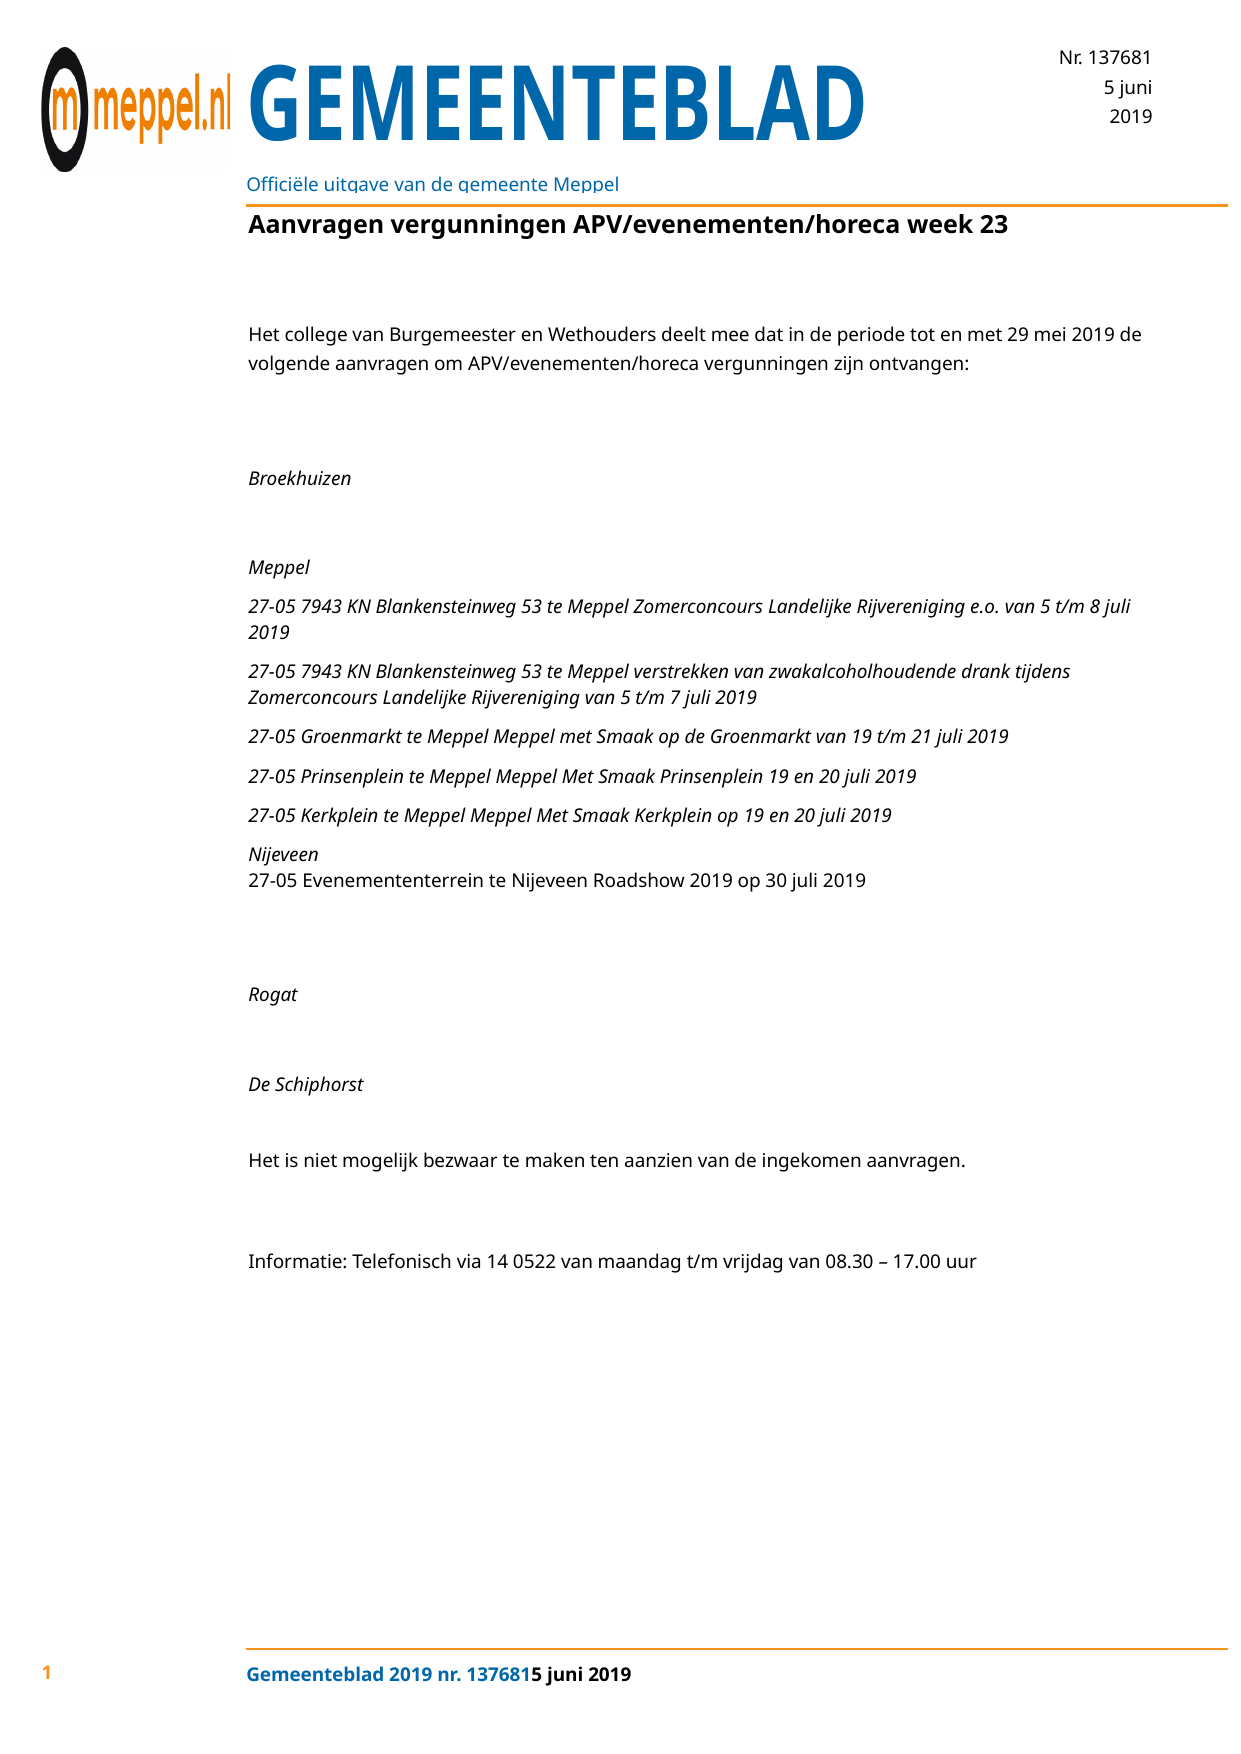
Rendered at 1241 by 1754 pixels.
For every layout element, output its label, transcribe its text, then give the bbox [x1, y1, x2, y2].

text 27-05 7943 KN Blankensteinweg 53 te Meppel Zomerconcours Landelijke Rijvereniging e.o. van 5 t/m 8 juli 2019 [248, 594, 1152, 645]
text 27-05 Groenmarkt te Meppel Meppel met Smaak op de Groenmarkt van 19 t/m 21 juli 2019 [248, 724, 1152, 749]
text 27-05 Evenemententerrein te Nijeveen Roadshow 2019 op 30 juli 2019 [248, 867, 1152, 893]
text Informatie: Telefonisch via 14 0522 van maandag t/m vrijdag van 08.30 – 17.00 uur [248, 1248, 1152, 1274]
text Broekhuizen [248, 465, 1152, 490]
text Het college van Burgemeester en Wethouders deelt mee dat in de periode tot en met 29 mei 2019 de volgende aanvragen om APV/evenementen/horeca vergunningen zijn ontvangen: [248, 321, 1152, 376]
text De Schiphorst [248, 1071, 1152, 1097]
text 27-05 7943 KN Blankensteinweg 53 te Meppel verstrekken van zwakalcoholhoudende drank tijdens Zomerconcours Landelijke Rijvereniging van 5 t/m 7 juli 2019 [248, 659, 1152, 710]
text Rogat [248, 982, 1152, 1007]
text Meppel [248, 554, 1152, 580]
text Nijeveen [248, 841, 1152, 867]
text 27-05 Prinsenplein te Meppel Meppel Met Smaak Prinsenplein 19 en 20 juli 2019 [248, 763, 1152, 789]
text Aanvragen vergunningen APV/evenementen/horeca week 23 [248, 207, 1152, 241]
picture [41, 47, 231, 172]
text 27-05 Kerkplein te Meppel Meppel Met Smaak Kerkplein op 19 en 20 juli 2019 [248, 802, 1152, 828]
text Het is niet mogelijk bezwaar te maken ten aanzien van de ingekomen aanvragen. [248, 1147, 1152, 1173]
